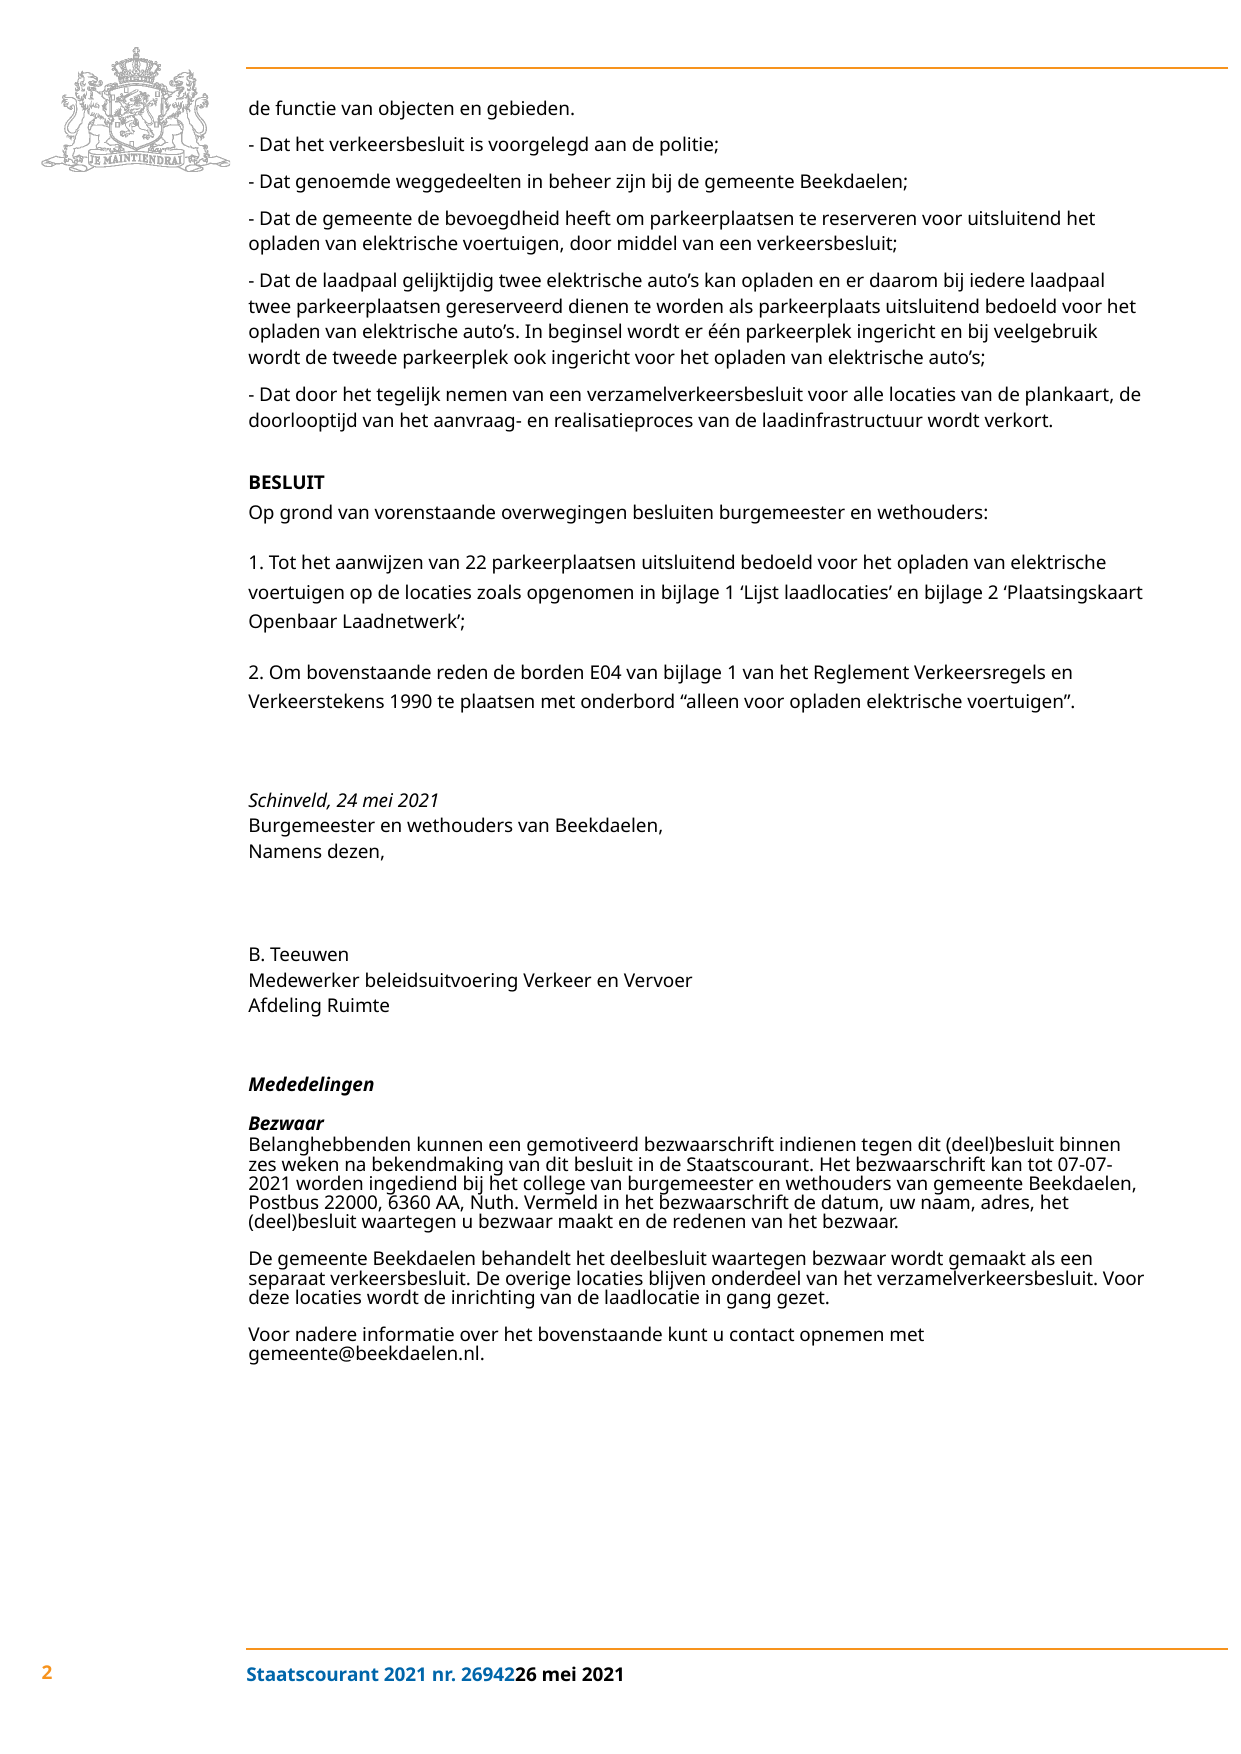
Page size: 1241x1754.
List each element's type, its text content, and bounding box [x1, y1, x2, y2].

text Voor nadere informatie over het bovenstaande kunt u contact opnemen met gemeente@beekdaelen.nl. [248, 1326, 1152, 1364]
text - Dat door het tegelijk nemen van een verzamelverkeersbesluit voor alle locaties van de plankaart, de doorlooptijd van het aanvraag- en realisatieproces van de laadinfrastructuur wordt verkort. [248, 381, 1152, 432]
text Afdeling Ruimte [248, 993, 1152, 1018]
text Medewerker beleidsuitvoering Verkeer en Vervoer [248, 967, 1152, 993]
text Belanghebbenden kunnen een gemotiveerd bezwaarschrift indienen tegen dit (deel)besluit binnen zes weken na bekendmaking van dit besluit in de Staatscourant. Het bezwaarschrift kan tot 07-07-2021 worden ingediend bij het college van burgemeester en wethouders van gemeente Beekdaelen, Postbus 22000, 6360 AA, Nuth. Vermeld in het bezwaarschrift de datum, uw naam, adres, het (deel)besluit waartegen u bezwaar maakt en de redenen van het bezwaar. [248, 1136, 1152, 1233]
text Namens dezen, [248, 838, 1152, 864]
text 1. Tot het aanwijzen van 22 parkeerplaatsen uitsluitend bedoeld voor het opladen van elektrische voertuigen op de locaties zoals opgenomen in bijlage 1 ‘Lijst laadlocaties’ en bijlage 2 ‘Plaatsingskaart Openbaar Laadnetwerk’; [248, 549, 1152, 634]
text Mededelingen [248, 1071, 1152, 1097]
text de functie van objecten en gebieden. [248, 95, 1152, 121]
text - Dat de gemeente de bevoegdheid heeft om parkeerplaatsen te reserveren voor uitsluitend het opladen van elektrische voertuigen, door middel van een verkeersbesluit; [248, 205, 1152, 256]
text BESLUIT [248, 469, 1152, 495]
text 2. Om bovenstaande reden de borden E04 van bijlage 1 van het Reglement Verkeersregels en Verkeerstekens 1990 te plaatsen met onderbord “alleen voor opladen elektrische voertuigen”. [248, 659, 1152, 714]
text B. Teeuwen [248, 941, 1152, 967]
text Schinveld, 24 mei 2021 [248, 787, 1152, 813]
picture [41, 47, 231, 172]
text Op grond van vorenstaande overwegingen besluiten burgemeester en wethouders: [248, 499, 1152, 525]
text - Dat de laadpaal gelijktijdig twee elektrische auto’s kan opladen en er daarom bij iedere laadpaal twee parkeerplaatsen gereserveerd dienen te worden als parkeerplaats uitsluitend bedoeld voor het opladen van elektrische auto’s. In beginsel wordt er één parkeerplek ingericht en bij veelgebruik wordt de tweede parkeerplek ook ingericht voor het opladen van elektrische auto’s; [248, 267, 1152, 370]
text - Dat genoemde weggedeelten in beheer zijn bij de gemeente Beekdaelen; [248, 168, 1152, 194]
text - Dat het verkeersbesluit is voorgelegd aan de politie; [248, 131, 1152, 157]
text Burgemeester en wethouders van Beekdaelen, [248, 813, 1152, 838]
text De gemeente Beekdaelen behandelt het deelbesluit waartegen bezwaar wordt gemaakt als een separaat verkeersbesluit. De overige locaties blijven onderdeel van het verzamelverkeersbesluit. Voor deze locaties wordt de inrichting van de laadlocatie in gang gezet. [248, 1250, 1152, 1308]
text Bezwaar [248, 1111, 1152, 1136]
